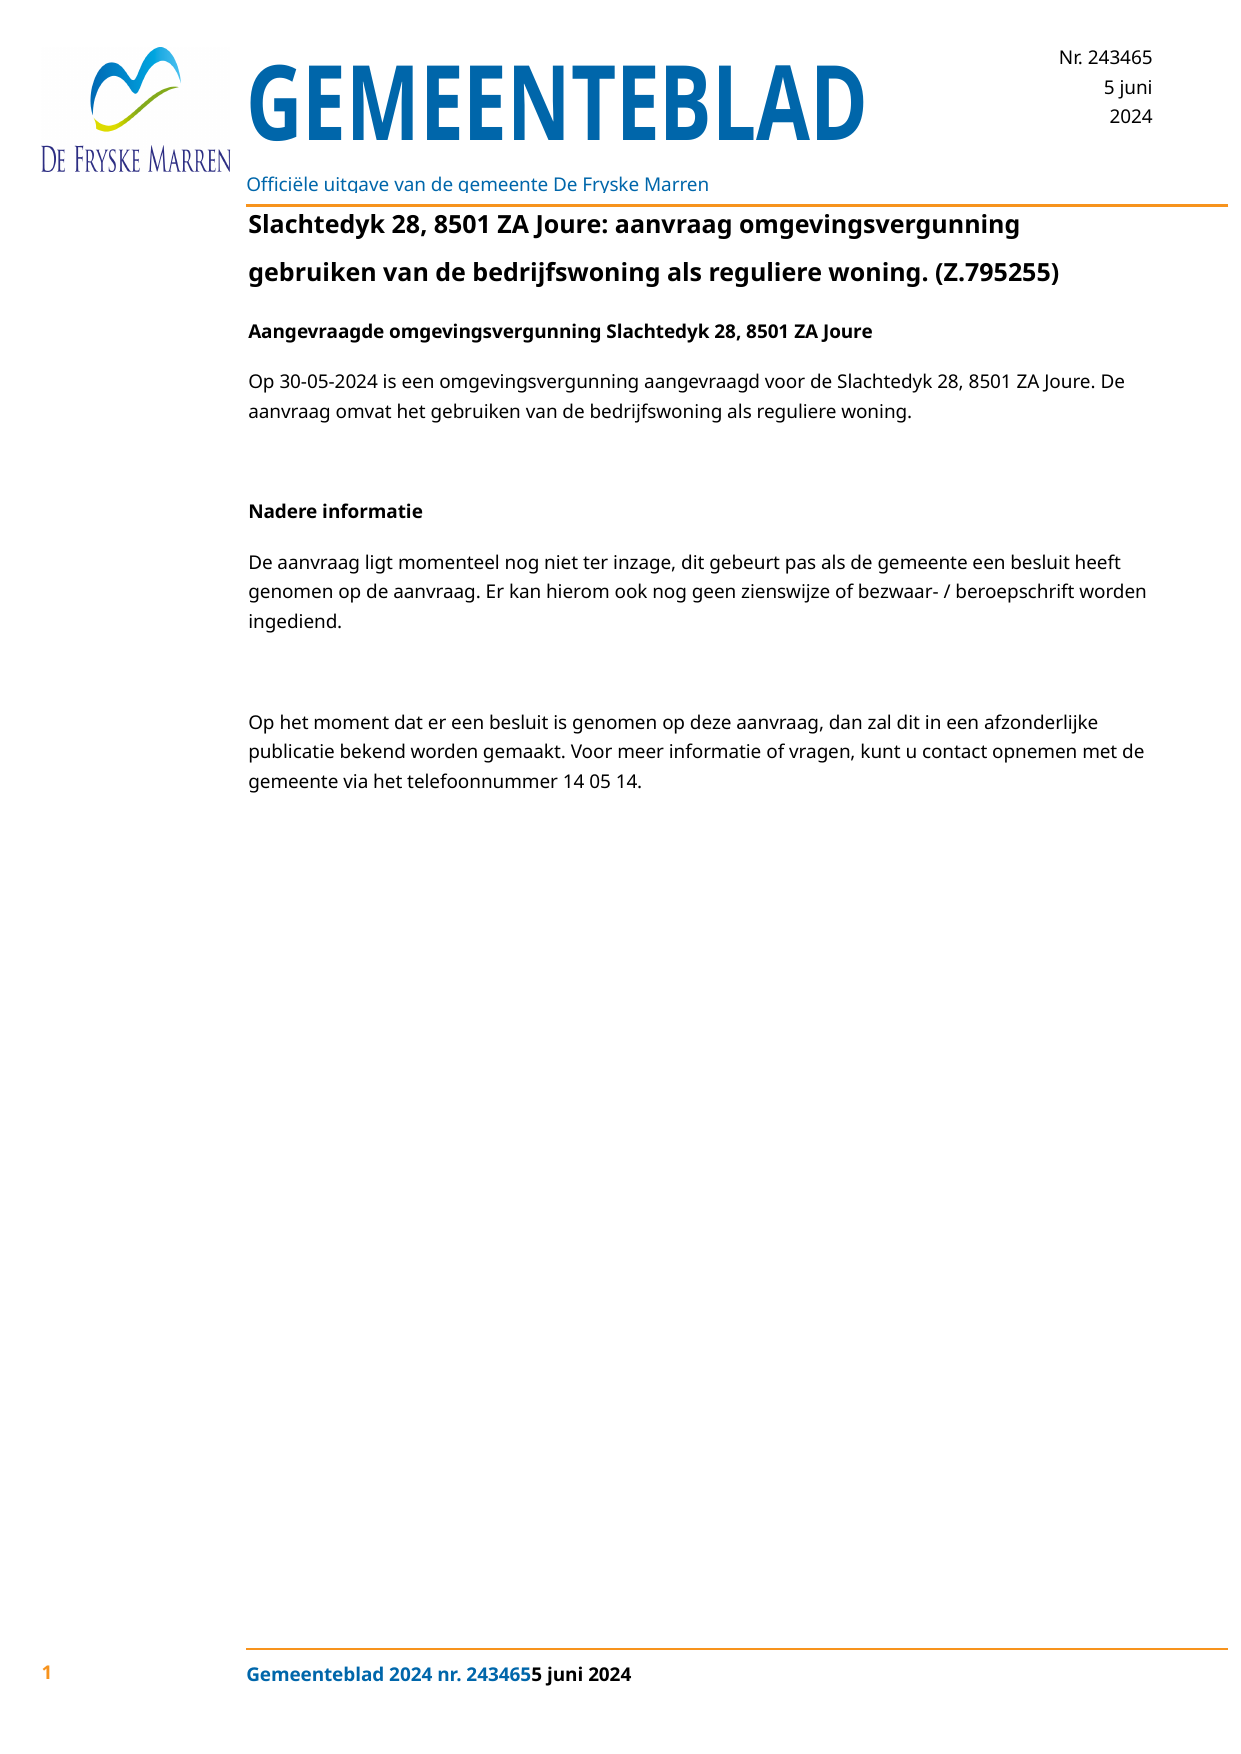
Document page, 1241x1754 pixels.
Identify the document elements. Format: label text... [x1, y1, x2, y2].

text Slachtedyk 28, 8501 ZA Joure: aanvraag omgevingsvergunning gebruiken van de bedrijfswoning als reguliere woning. (Z.795255) [248, 207, 1152, 288]
picture [41, 47, 231, 172]
text Nadere informatie [248, 499, 1152, 524]
text Aangevraagde omgevingsvergunning Slachtedyk 28, 8501 ZA Joure [248, 318, 1152, 344]
text Op het moment dat er een besluit is genomen op deze aanvraag, dan zal dit in een afzonderlijke publicatie bekend worden gemaakt. Voor meer informatie of vragen, kunt u contact opnemen met de gemeente via het telefoonnummer 14 05 14. [248, 709, 1152, 794]
text De aanvraag ligt momenteel nog niet ter inzage, dit gebeurt pas als de gemeente een besluit heeft genomen op de aanvraag. Er kan hierom ook nog geen zienswijze of bezwaar- / beroepschrift worden ingediend. [248, 549, 1152, 634]
text Op 30-05-2024 is een omgevingsvergunning aangevraagd voor de Slachtedyk 28, 8501 ZA Joure. De aanvraag omvat het gebruiken van de bedrijfswoning als reguliere woning. [248, 368, 1152, 424]
